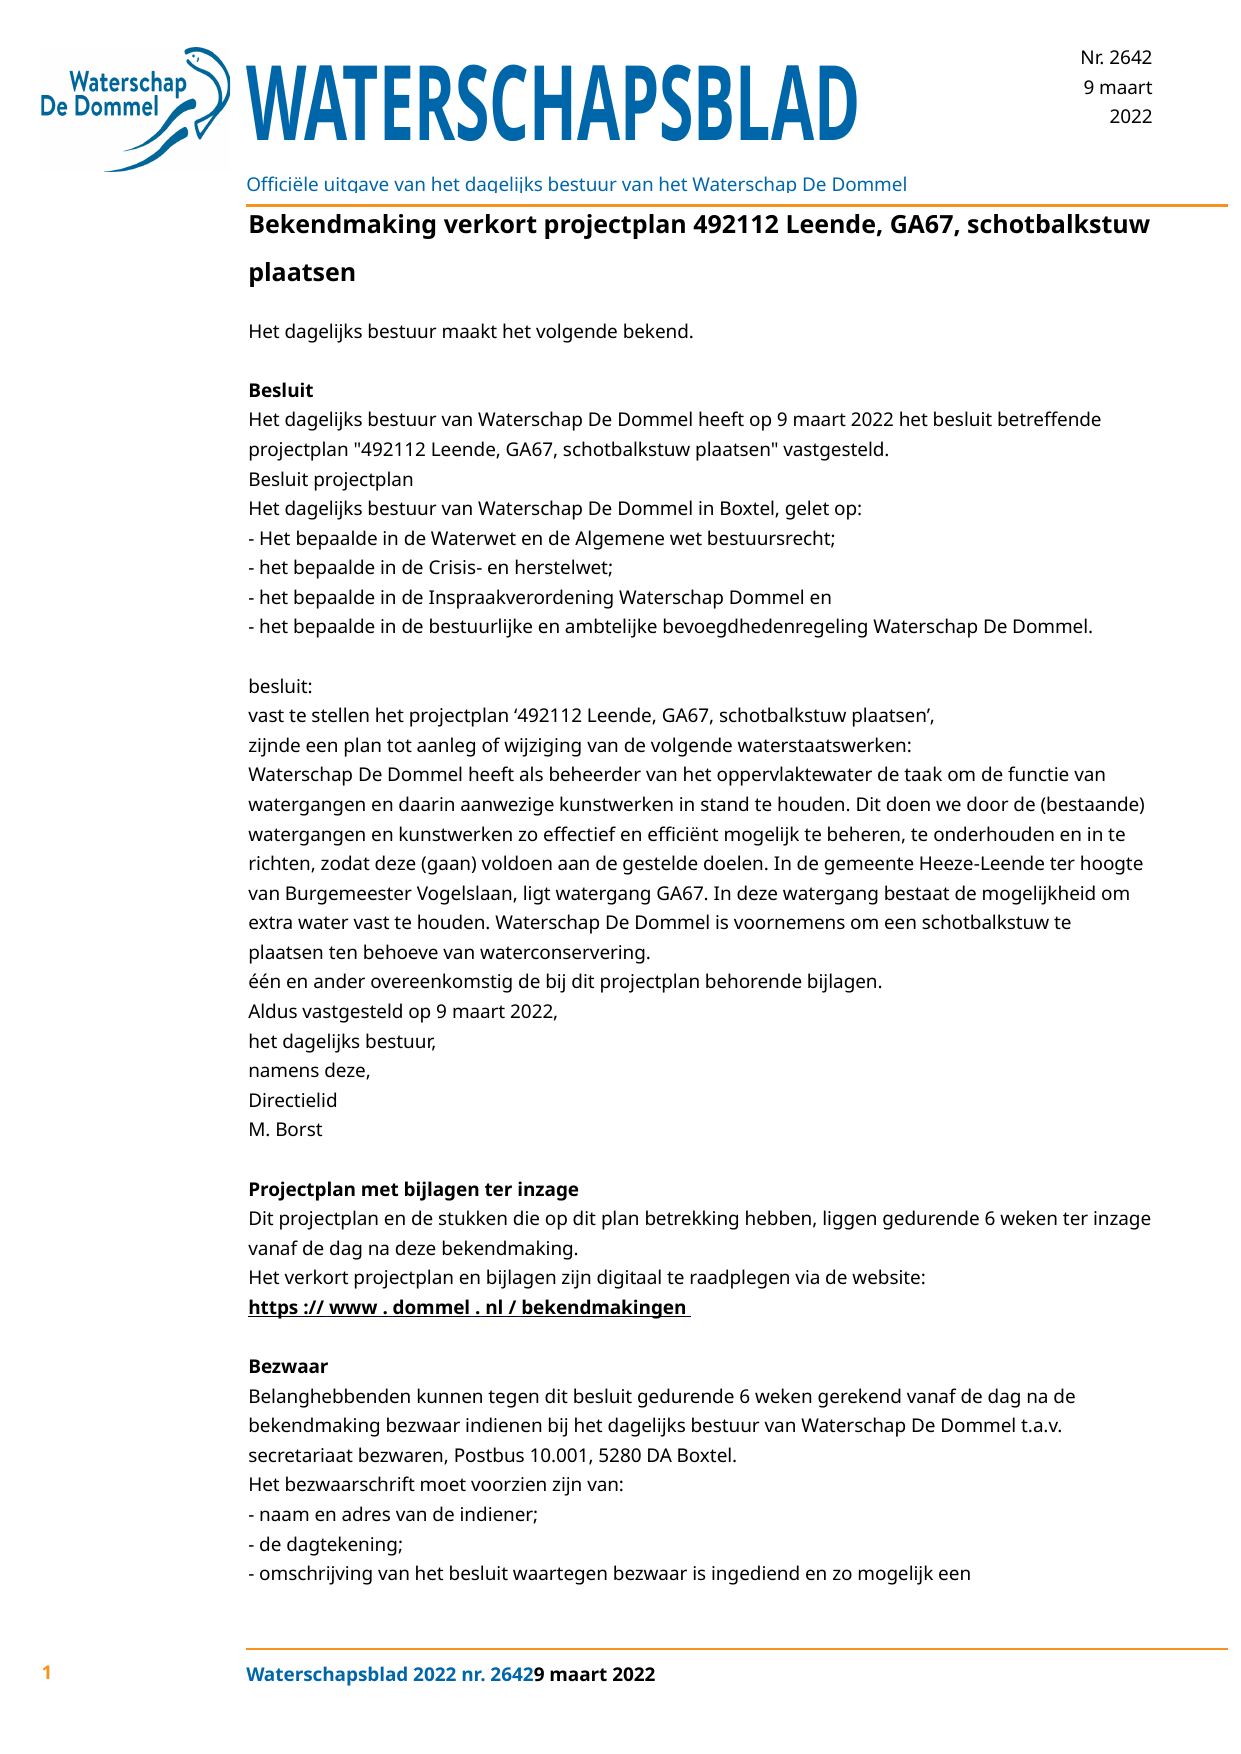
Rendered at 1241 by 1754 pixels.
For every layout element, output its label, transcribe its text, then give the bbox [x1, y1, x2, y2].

text namens deze, [248, 1057, 1152, 1083]
text Bezwaar [248, 1353, 1152, 1379]
picture [198, 118, 210, 131]
text Directielid [248, 1087, 1152, 1113]
text Projectplan met bijlagen ter inzage [248, 1176, 1152, 1202]
text het dagelijks bestuur, [248, 1028, 1152, 1054]
text Het dagelijks bestuur van Waterschap De Dommel heeft op 9 maart 2022 het besluit betreffende projectplan "492112 Leende, GA67, schotbalkstuw plaatsen" vastgesteld. [248, 407, 1152, 462]
text ‑ naam en adres van de indiener; [248, 1501, 1152, 1527]
text vast te stellen het projectplan ‘492112 Leende, GA67, schotbalkstuw plaatsen’, [248, 702, 1152, 728]
text Bekendmaking verkort projectplan 492112 Leende, GA67, schotbalkstuw plaatsen [248, 207, 1152, 288]
text Het bezwaarschrift moet voorzien zijn van: [248, 1472, 1152, 1497]
text ‑ het bepaalde in de Crisis‑ en herstelwet; [248, 554, 1152, 580]
text Besluit [248, 377, 1152, 403]
text zijnde een plan tot aanleg of wijziging van de volgende waterstaatswerken: [248, 732, 1152, 758]
text Het dagelijks bestuur maakt het volgende bekend. [248, 318, 1152, 344]
text Waterschap De Dommel heeft als beheerder van het oppervlaktewater de taak om de functie van watergangen en daarin aanwezige kunstwerken in stand te houden. Dit doen we door de (bestaande) watergangen en kunstwerken zo effectief en efficiënt mogelijk te beheren, te onderhouden en in te richten, zodat deze (gaan) voldoen aan de gestelde doelen. In de gemeente Heeze‑Leende ter hoogte van Burgemeester Vogelslaan, ligt watergang GA67. In deze watergang bestaat de mogelijkheid om extra water vast te houden. Waterschap De Dommel is voornemens om een schotbalkstuw te plaatsen ten behoeve van waterconservering. [248, 762, 1152, 965]
picture [204, 47, 231, 76]
text ‑ Het bepaalde in de Waterwet en de Algemene wet bestuursrecht; [248, 525, 1152, 551]
text Het verkort projectplan en bijlagen zijn digitaal te raadplegen via de website: [248, 1264, 1152, 1290]
text Belanghebbenden kunnen tegen dit besluit gedurende 6 weken gerekend vanaf de dag na de bekendmaking bezwaar indienen bij het dagelijks bestuur van Waterschap De Dommel t.a.v. secretariaat bezwaren, Postbus 10.001, 5280 DA Boxtel. [248, 1383, 1152, 1468]
text besluit: [248, 673, 1152, 699]
text Dit projectplan en de stukken die op dit plan betrekking hebben, liggen gedurende 6 weken ter inzage vanaf de dag na deze bekendmaking. [248, 1205, 1152, 1261]
text M. Borst [248, 1117, 1152, 1142]
text ‑ het bepaalde in de bestuurlijke en ambtelijke bevoegdhedenregeling Waterschap De Dommel. [248, 614, 1152, 639]
text ‑ omschrijving van het besluit waartegen bezwaar is ingediend en zo mogelijk een [248, 1560, 1152, 1586]
text Het dagelijks bestuur van Waterschap De Dommel in Boxtel, gelet op: [248, 495, 1152, 521]
picture [41, 47, 231, 172]
picture [45, 99, 51, 111]
text één en ander overeenkomstig de bij dit projectplan behorende bijlagen. [248, 969, 1152, 994]
text Besluit projectplan [248, 466, 1152, 492]
text https :// www . dommel . nl / bekendmakingen [248, 1294, 1152, 1320]
text ‑ de dagtekening; [248, 1531, 1152, 1557]
text Aldus vastgesteld op 9 maart 2022, [248, 998, 1152, 1024]
text ‑ het bepaalde in de Inspraakverordening Waterschap Dommel en [248, 584, 1152, 610]
